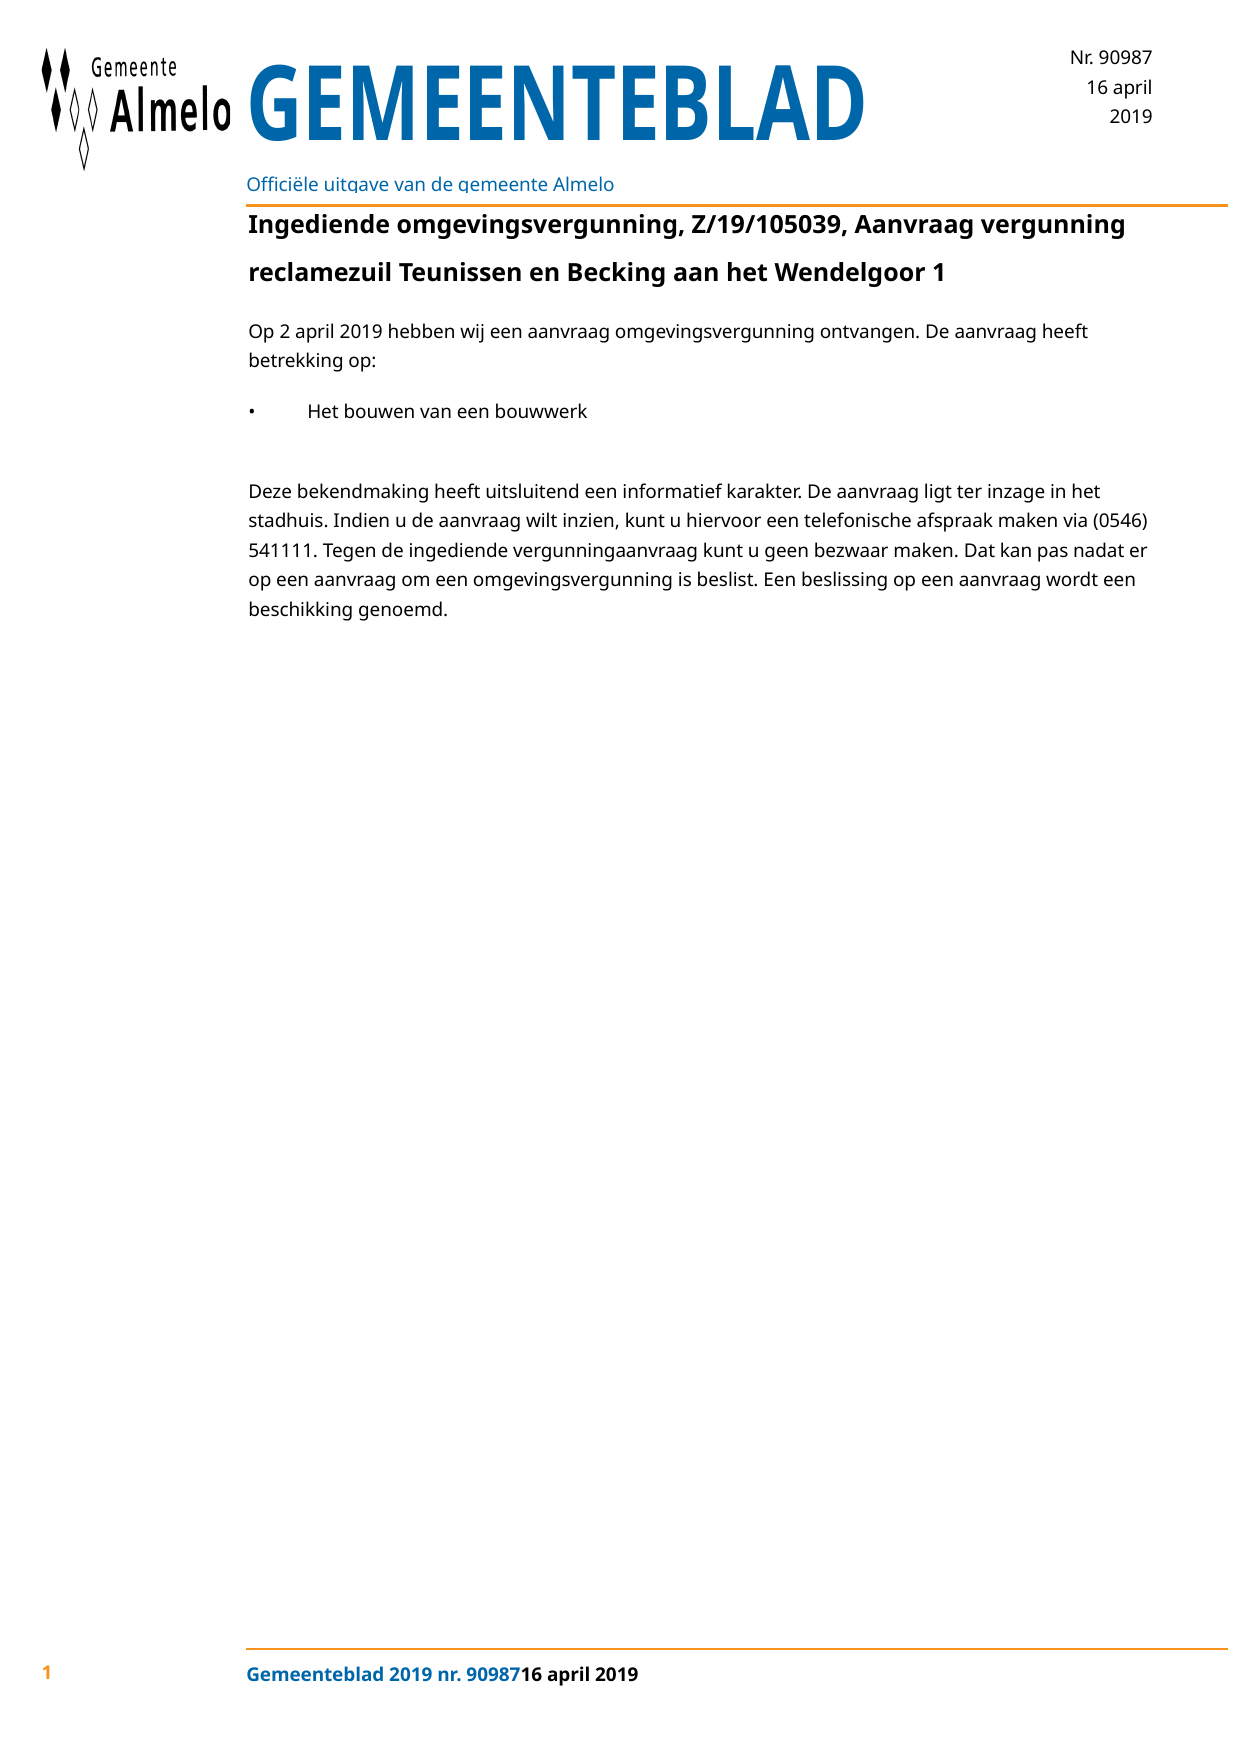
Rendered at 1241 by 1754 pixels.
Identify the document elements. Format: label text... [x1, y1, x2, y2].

text Deze bekendmaking heeft uitsluitend een informatief karakter. De aanvraag ligt ter inzage in het stadhuis. Indien u de aanvraag wilt inzien, kunt u hiervoor een telefonische afspraak maken via (0546) 541111. Tegen de ingediende vergunningaanvraag kunt u geen bezwaar maken. Dat kan pas nadat er op een aanvraag om een omgevingsvergunning is beslist. Een beslissing op een aanvraag wordt een beschikking genoemd. [248, 478, 1152, 622]
text Ingediende omgevingsvergunning, Z/19/105039, Aanvraag vergunning reclamezuil Teunissen en Becking aan het Wendelgoor 1 [248, 207, 1152, 288]
picture [41, 47, 231, 172]
list Het bouwen van een bouwwerk [248, 398, 1152, 424]
text Op 2 april 2019 hebben wij een aanvraag omgevingsvergunning ontvangen. De aanvraag heeft betrekking op: [248, 318, 1152, 373]
